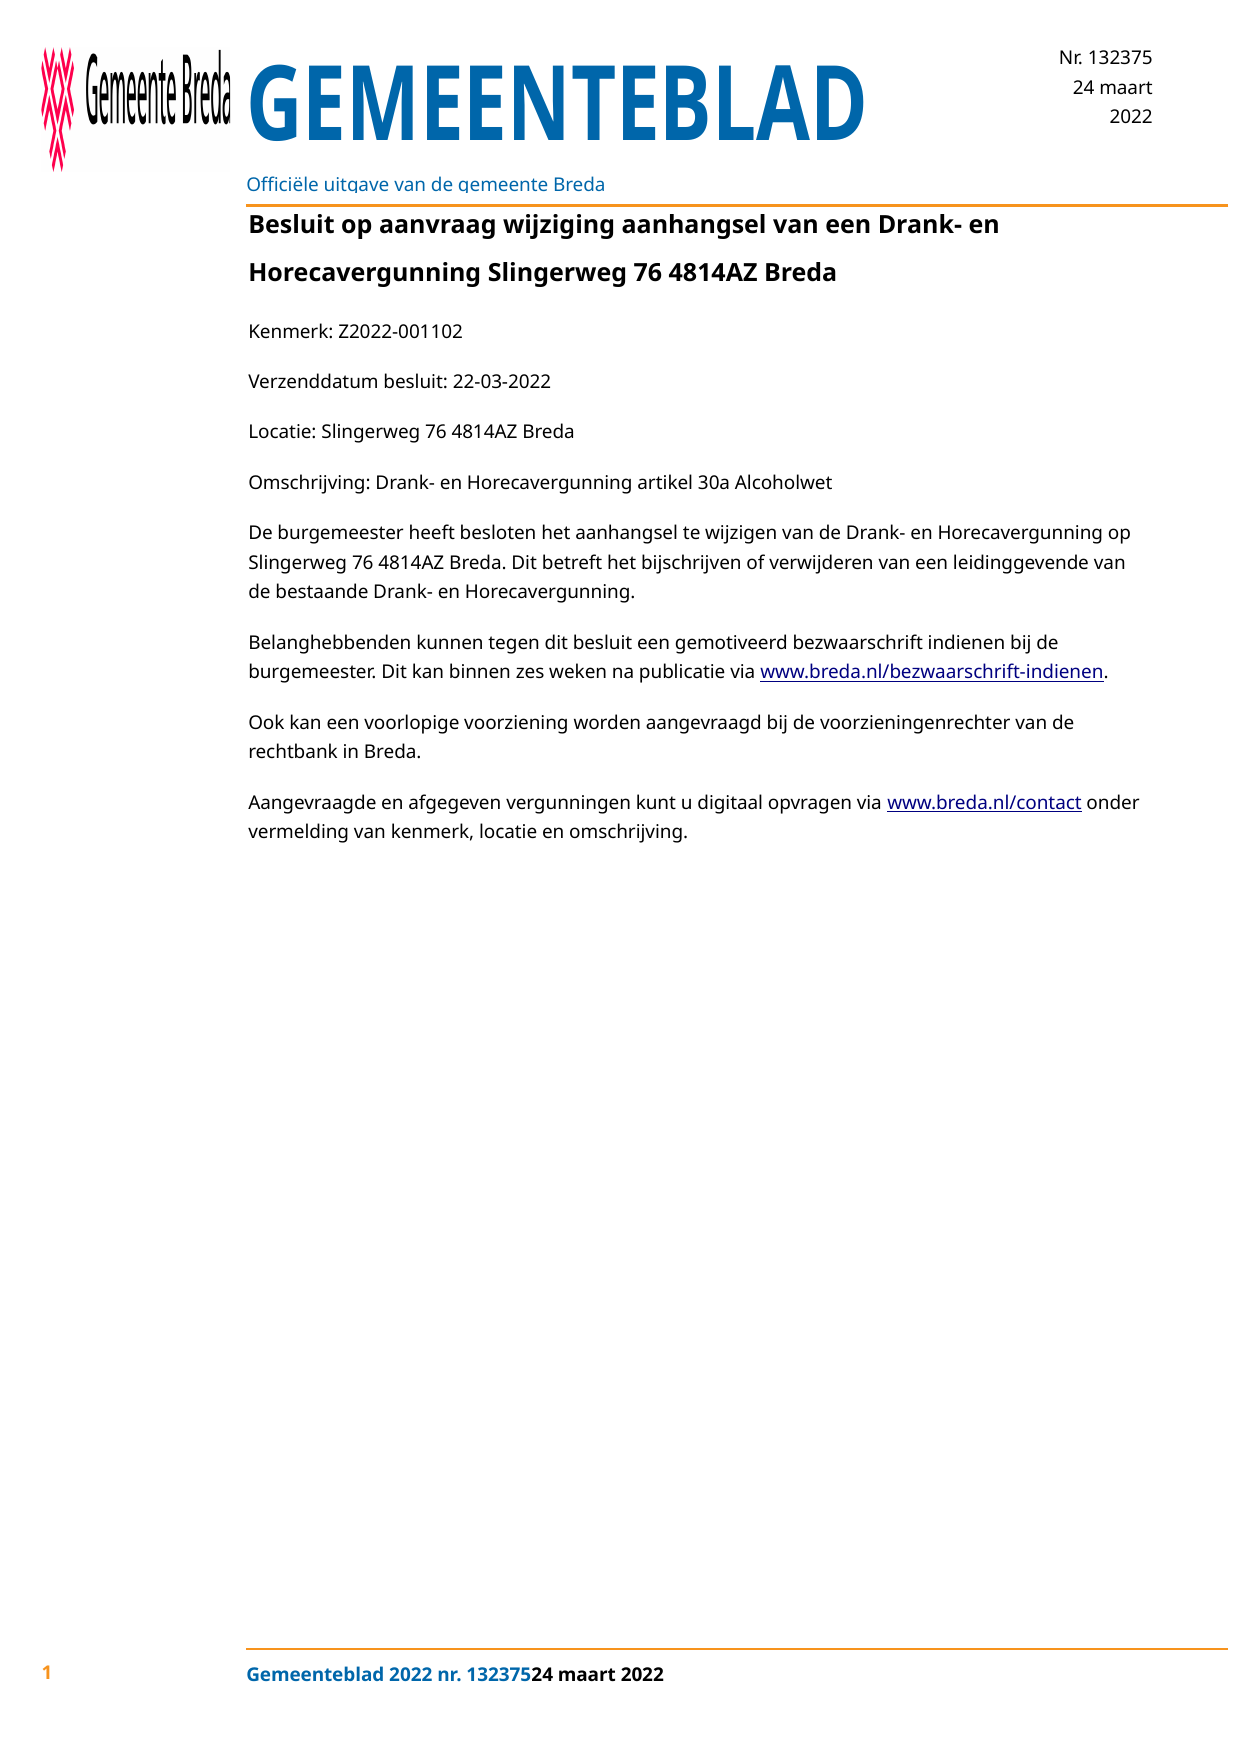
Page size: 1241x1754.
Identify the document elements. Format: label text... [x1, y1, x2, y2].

text Belanghebbenden kunnen tegen dit besluit een gemotiveerd bezwaarschrift indienen bij de burgemeester. Dit kan binnen zes weken na publicatie via www.breda.nl/bezwaarschrift-indienen. [248, 629, 1152, 684]
text Locatie: Slingerweg 76 4814AZ Breda [248, 419, 1152, 444]
text De burgemeester heeft besloten het aanhangsel te wijzigen van de Drank- en Horecavergunning op Slingerweg 76 4814AZ Breda. Dit betreft het bijschrijven of verwijderen van een leidinggevende van de bestaande Drank- en Horecavergunning. [248, 519, 1152, 604]
text Omschrijving: Drank- en Horecavergunning artikel 30a Alcoholwet [248, 469, 1152, 495]
text Verzenddatum besluit: 22-03-2022 [248, 368, 1152, 394]
text Aangevraagde en afgegeven vergunningen kunt u digitaal opvragen via www.breda.nl/contact onder vermelding van kenmerk, locatie en omschrijving. [248, 789, 1152, 844]
picture [41, 47, 231, 172]
text Ook kan een voorlopige voorziening worden aangevraagd bij de voorzieningenrechter van de rechtbank in Breda. [248, 709, 1152, 764]
text Kenmerk: Z2022-001102 [248, 318, 1152, 344]
text Besluit op aanvraag wijziging aanhangsel van een Drank- en Horecavergunning Slingerweg 76 4814AZ Breda [248, 207, 1152, 288]
